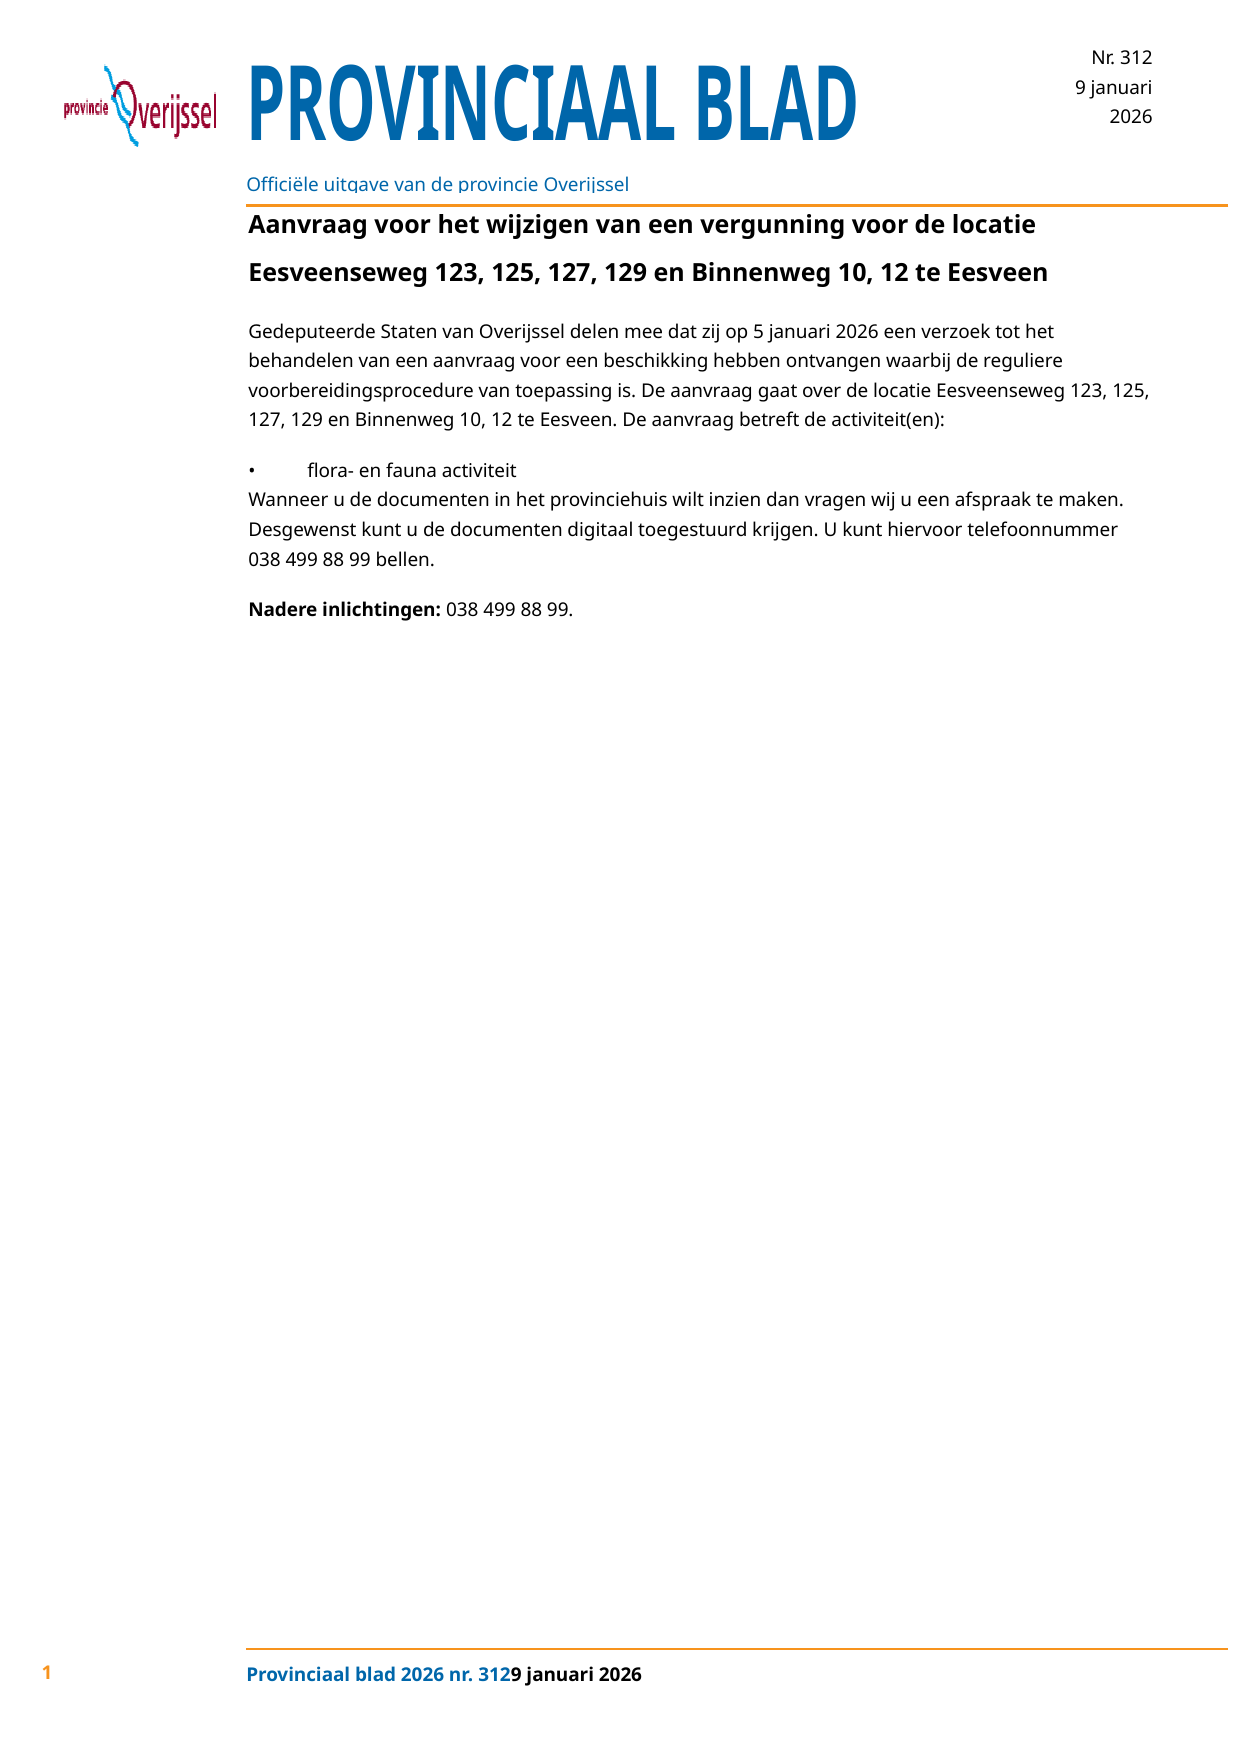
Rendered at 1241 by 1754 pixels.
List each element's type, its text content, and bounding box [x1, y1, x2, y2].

text Aanvraag voor het wijzigen van een vergunning voor de locatie Eesveenseweg 123, 125, 127, 129 en Binnenweg 10, 12 te Eesveen [248, 207, 1152, 288]
text Nadere inlichtingen: 038 499 88 99. [248, 596, 1152, 622]
text Wanneer u de documenten in het provinciehuis wilt inzien dan vragen wij u een afspraak te maken. Desgewenst kunt u de documenten digitaal toegestuurd krijgen. U kunt hiervoor telefoonnummer 038 499 88 99 bellen. [248, 487, 1152, 572]
text Gedeputeerde Staten van Overijssel delen mee dat zij op 5 januari 2026 een verzoek tot het behandelen van een aanvraag voor een beschikking hebben ontvangen waarbij de reguliere voorbereidingsprocedure van toepassing is. De aanvraag gaat over de locatie Eesveenseweg 123, 125, 127, 129 en Binnenweg 10, 12 te Eesveen. De aanvraag betreft de activiteit(en): [248, 318, 1152, 432]
picture [41, 47, 231, 172]
list flora- en fauna activiteit [248, 457, 1152, 483]
